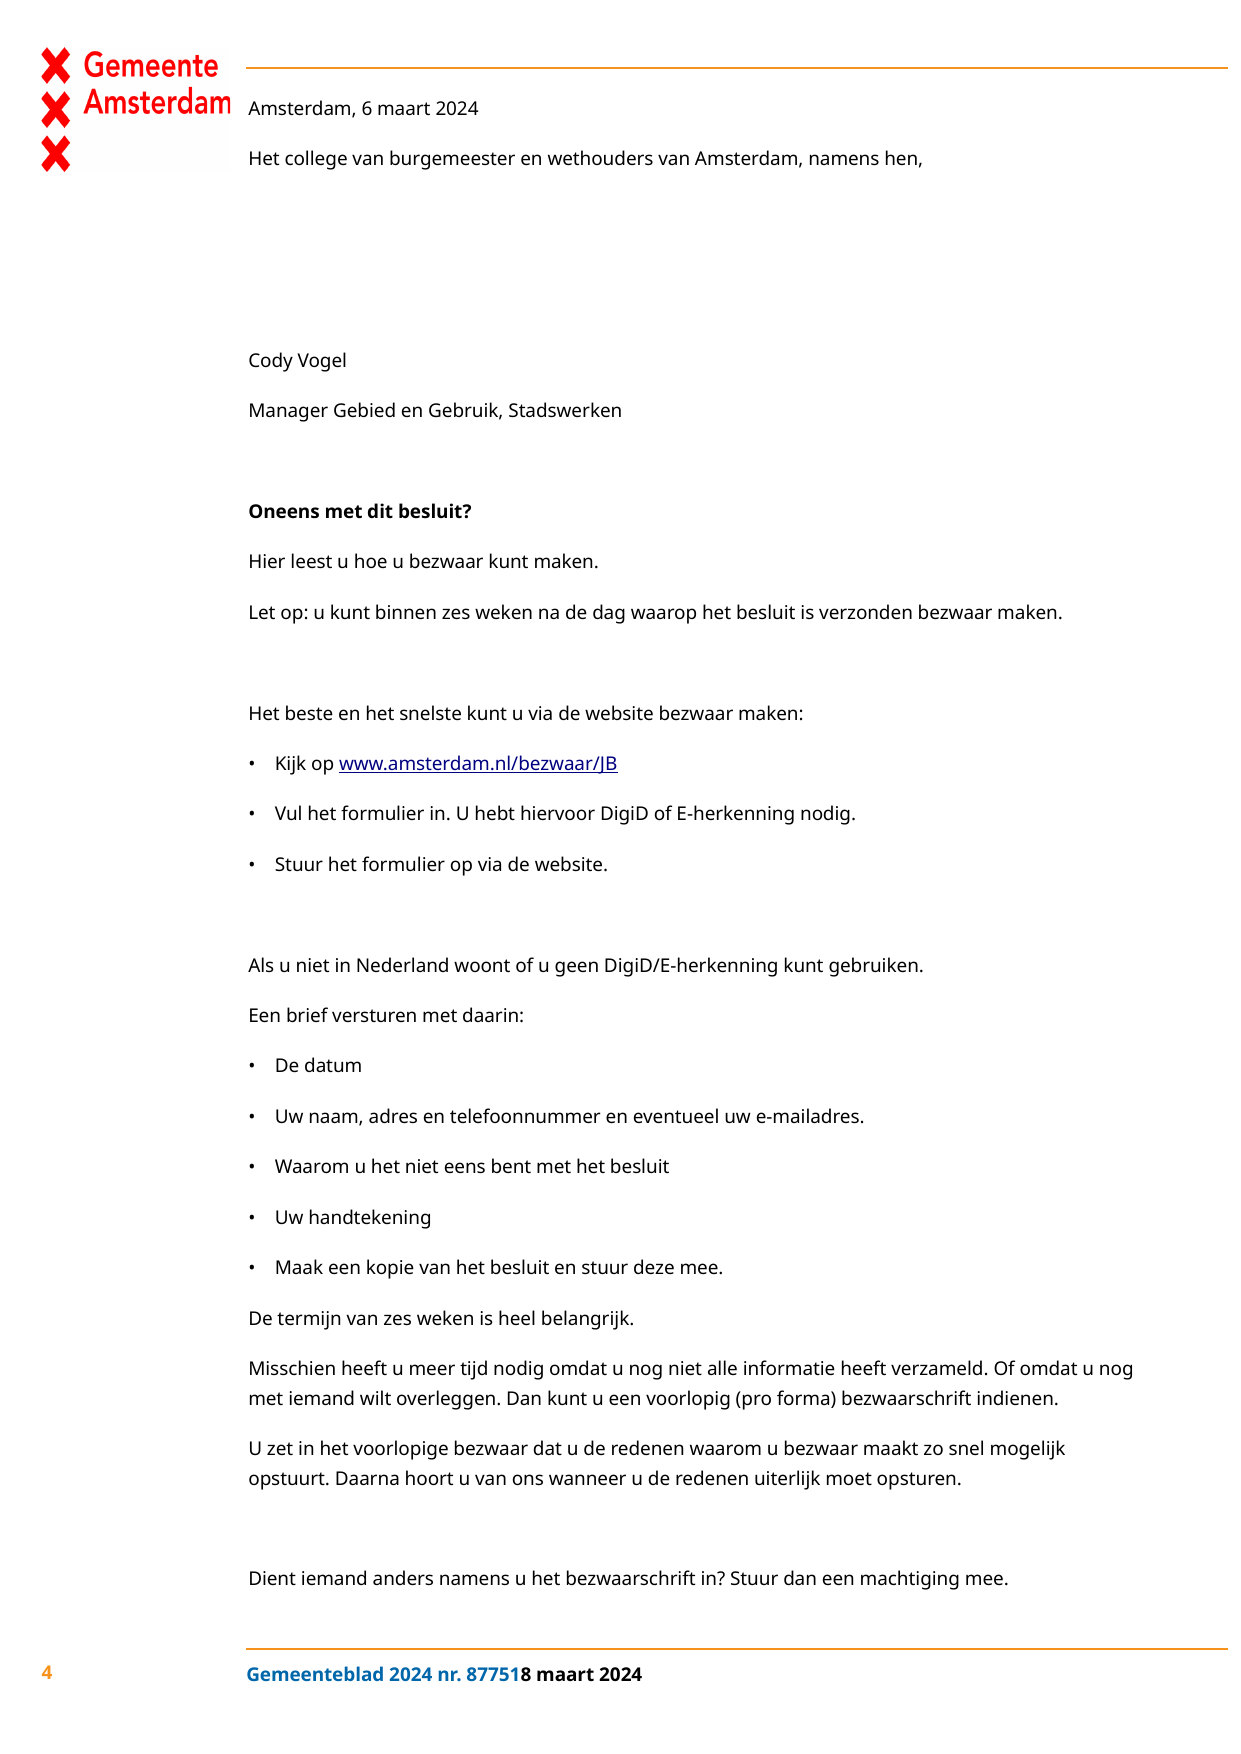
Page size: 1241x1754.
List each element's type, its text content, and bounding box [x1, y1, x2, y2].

picture [41, 47, 231, 172]
text Het beste en het snelste kunt u via de website bezwaar maken: [248, 700, 1152, 726]
text Manager Gebied en Gebruik, Stadswerken [248, 397, 1152, 423]
text Dient iemand anders namens u het bezwaarschrift in? Stuur dan een machtiging mee. [248, 1566, 1152, 1591]
text • Stuur het formulier op via de website. [248, 851, 1152, 877]
text • Uw handtekening [248, 1204, 1152, 1230]
text Cody Vogel [248, 347, 1152, 373]
text • Kijk op www.amsterdam.nl/bezwaar/JB [248, 750, 1152, 776]
text • De datum [248, 1053, 1152, 1078]
text • Vul het formulier in. U hebt hiervoor DigiD of E-herkenning nodig. [248, 801, 1152, 826]
text Amsterdam, 6 maart 2024 [248, 95, 1152, 121]
text Oneens met dit besluit? [248, 498, 1152, 524]
text Hier leest u hoe u bezwaar kunt maken. [248, 548, 1152, 574]
text Als u niet in Nederland woont of u geen DigiD/E-herkenning kunt gebruiken. [248, 952, 1152, 978]
text Misschien heeft u meer tijd nodig omdat u nog niet alle informatie heeft verzameld. Of omdat u nog met iemand wilt overleggen. Dan kunt u een voorlopig (pro forma) bezwaarschrift indienen. [248, 1355, 1152, 1411]
text De termijn van zes weken is heel belangrijk. [248, 1305, 1152, 1331]
text Let op: u kunt binnen zes weken na de dag waarop het besluit is verzonden bezwaar maken. [248, 599, 1152, 625]
text • Waarom u het niet eens bent met het besluit [248, 1153, 1152, 1179]
text • Uw naam, adres en telefoonnummer en eventueel uw e-mailadres. [248, 1103, 1152, 1129]
text U zet in het voorlopige bezwaar dat u de redenen waarom u bezwaar maakt zo snel mogelijk opstuurt. Daarna hoort u van ons wanneer u de redenen uiterlijk moet opsturen. [248, 1435, 1152, 1491]
text Een brief versturen met daarin: [248, 1002, 1152, 1028]
text • Maak een kopie van het besluit en stuur deze mee. [248, 1254, 1152, 1280]
text Het college van burgemeester en wethouders van Amsterdam, namens hen, [248, 145, 1152, 171]
